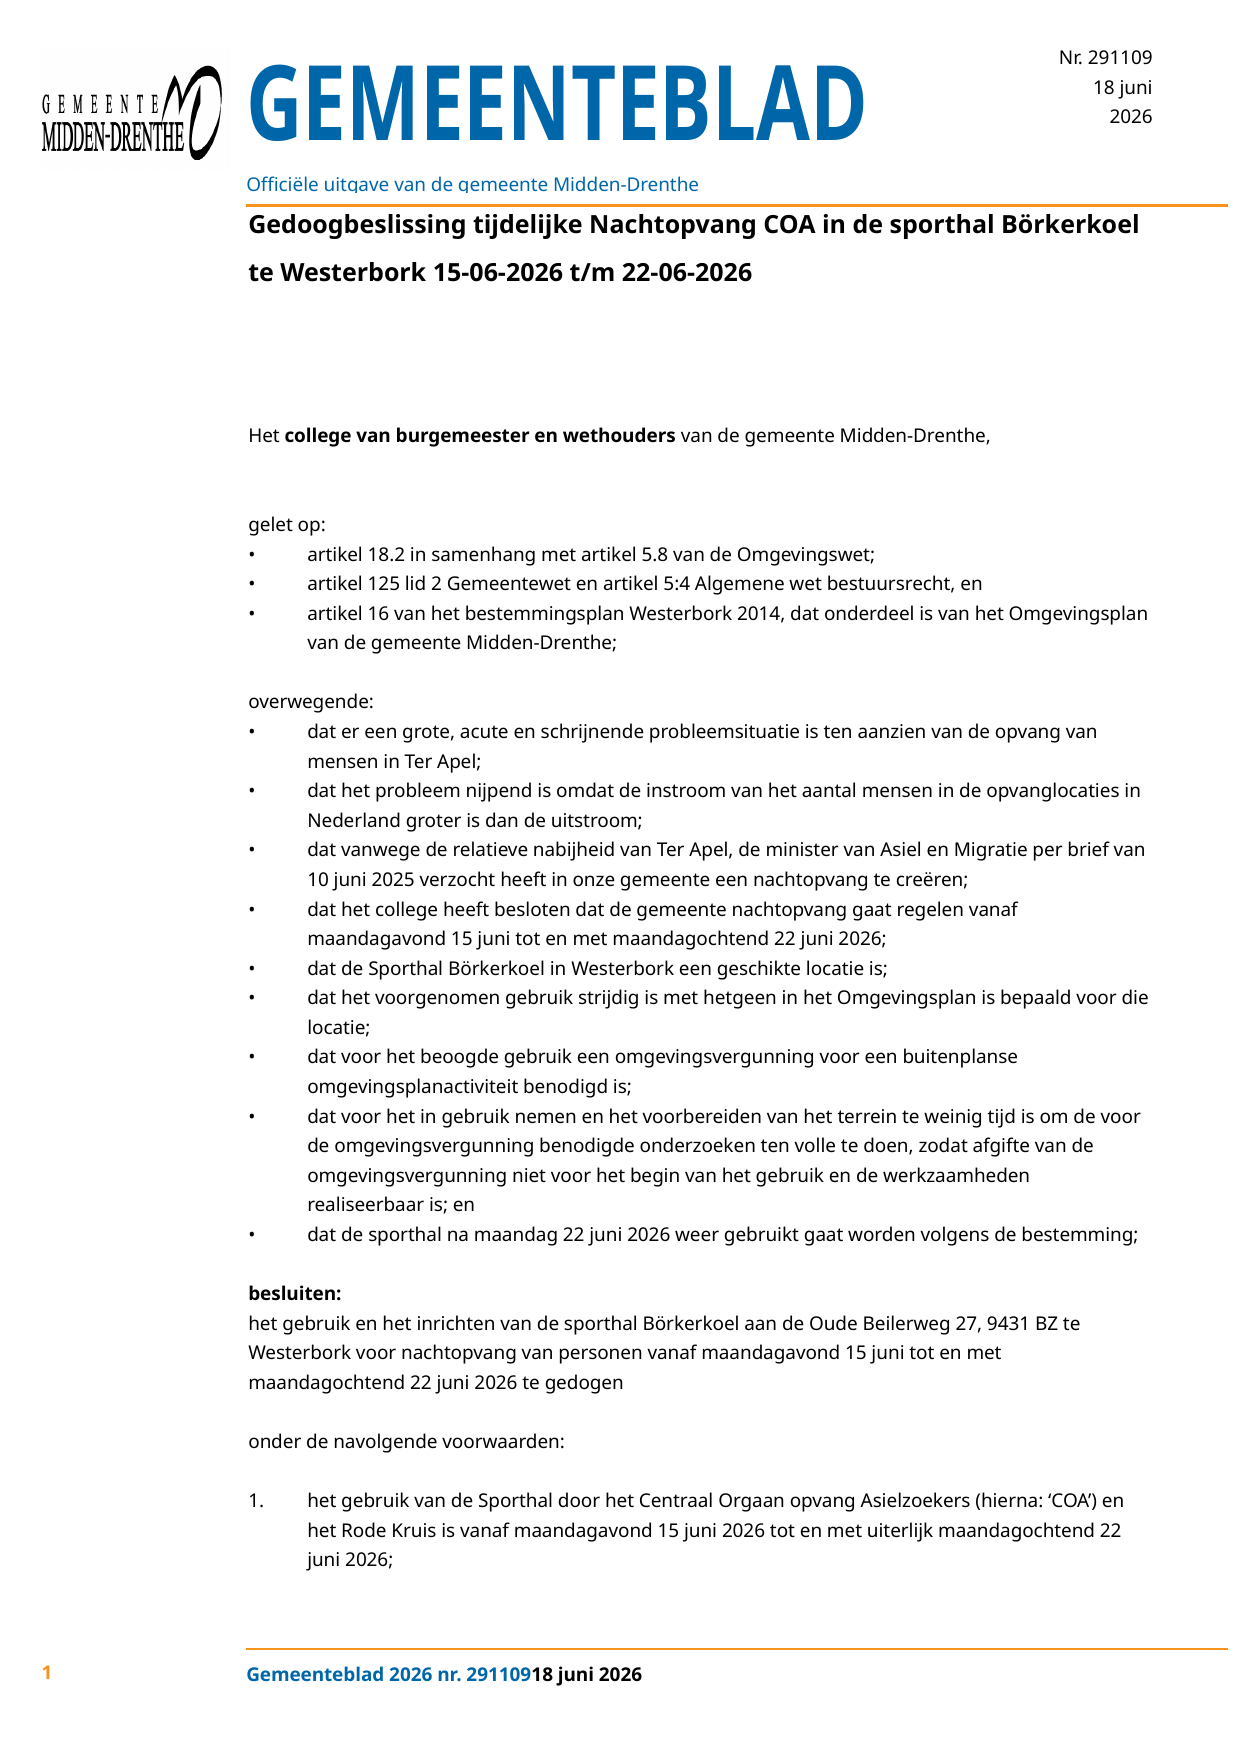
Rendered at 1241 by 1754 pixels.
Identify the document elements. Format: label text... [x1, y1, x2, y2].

text het gebruik en het inrichten van de sporthal Börkerkoel aan de Oude Beilerweg 27, 9431 BZ te Westerbork voor nachtopvang van personen vanaf maandagavond 15 juni tot en met maandagochtend 22 juni 2026 te gedogen [248, 1310, 1152, 1395]
list artikel 16 van het bestemmingsplan Westerbork 2014, dat onderdeel is van het Omgevingsplan van de gemeente Midden-Drenthe; [248, 600, 1152, 655]
list dat er een grote, acute en schrijnende probleemsituatie is ten aanzien van de opvang van mensen in Ter Apel; [248, 718, 1152, 774]
list dat de sporthal na maandag 22 juni 2026 weer gebruikt gaat worden volgens de bestemming; [248, 1221, 1152, 1247]
text Het college van burgemeester en wethouders van de gemeente Midden-Drenthe, [248, 422, 1152, 448]
list dat het college heeft besloten dat de gemeente nachtopvang gaat regelen vanaf maandagavond 15 juni tot en met maandagochtend 22 juni 2026; [248, 896, 1152, 951]
text onder de navolgende voorwaarden: [248, 1428, 1152, 1454]
text gelet op: [248, 511, 1152, 537]
text besluiten: [248, 1280, 1152, 1306]
list artikel 18.2 in samenhang met artikel 5.8 van de Omgevingswet; [248, 541, 1152, 567]
list dat vanwege de relatieve nabijheid van Ter Apel, de minister van Asiel en Migratie per brief van 10 juni 2025 verzocht heeft in onze gemeente een nachtopvang te creëren; [248, 837, 1152, 892]
list artikel 125 lid 2 Gemeentewet en artikel 5:4 Algemene wet bestuursrecht, en [248, 570, 1152, 596]
list dat de Sporthal Börkerkoel in Westerbork een geschikte locatie is; [248, 955, 1152, 981]
text Gedoogbeslissing tijdelijke Nachtopvang COA in de sporthal Börkerkoel te Westerbork 15-06-2026 t/m 22-06-2026 [248, 207, 1152, 288]
list het gebruik van de Sporthal door het Centraal Orgaan opvang Asielzoekers (hierna: ‘COA’) en het Rode Kruis is vanaf maandagavond 15 juni 2026 tot en met uiterlijk maandagochtend 22 juni 2026; [248, 1487, 1152, 1572]
text overwegende: [248, 689, 1152, 714]
list dat voor het in gebruik nemen en het voorbereiden van het terrein te weinig tijd is om de voor de omgevingsvergunning benodigde onderzoeken ten volle te doen, zodat afgifte van de omgevingsvergunning niet voor het begin van het gebruik en de werkzaamheden realiseerbaar is; en [248, 1103, 1152, 1217]
picture [41, 47, 231, 172]
list dat het voorgenomen gebruik strijdig is met hetgeen in het Omgevingsplan is bepaald voor die locatie; [248, 984, 1152, 1040]
list dat voor het beoogde gebruik een omgevingsvergunning voor een buitenplanse omgevingsplanactiviteit benodigd is; [248, 1044, 1152, 1099]
list dat het probleem nijpend is omdat de instroom van het aantal mensen in de opvanglocaties in Nederland groter is dan de uitstroom; [248, 777, 1152, 833]
